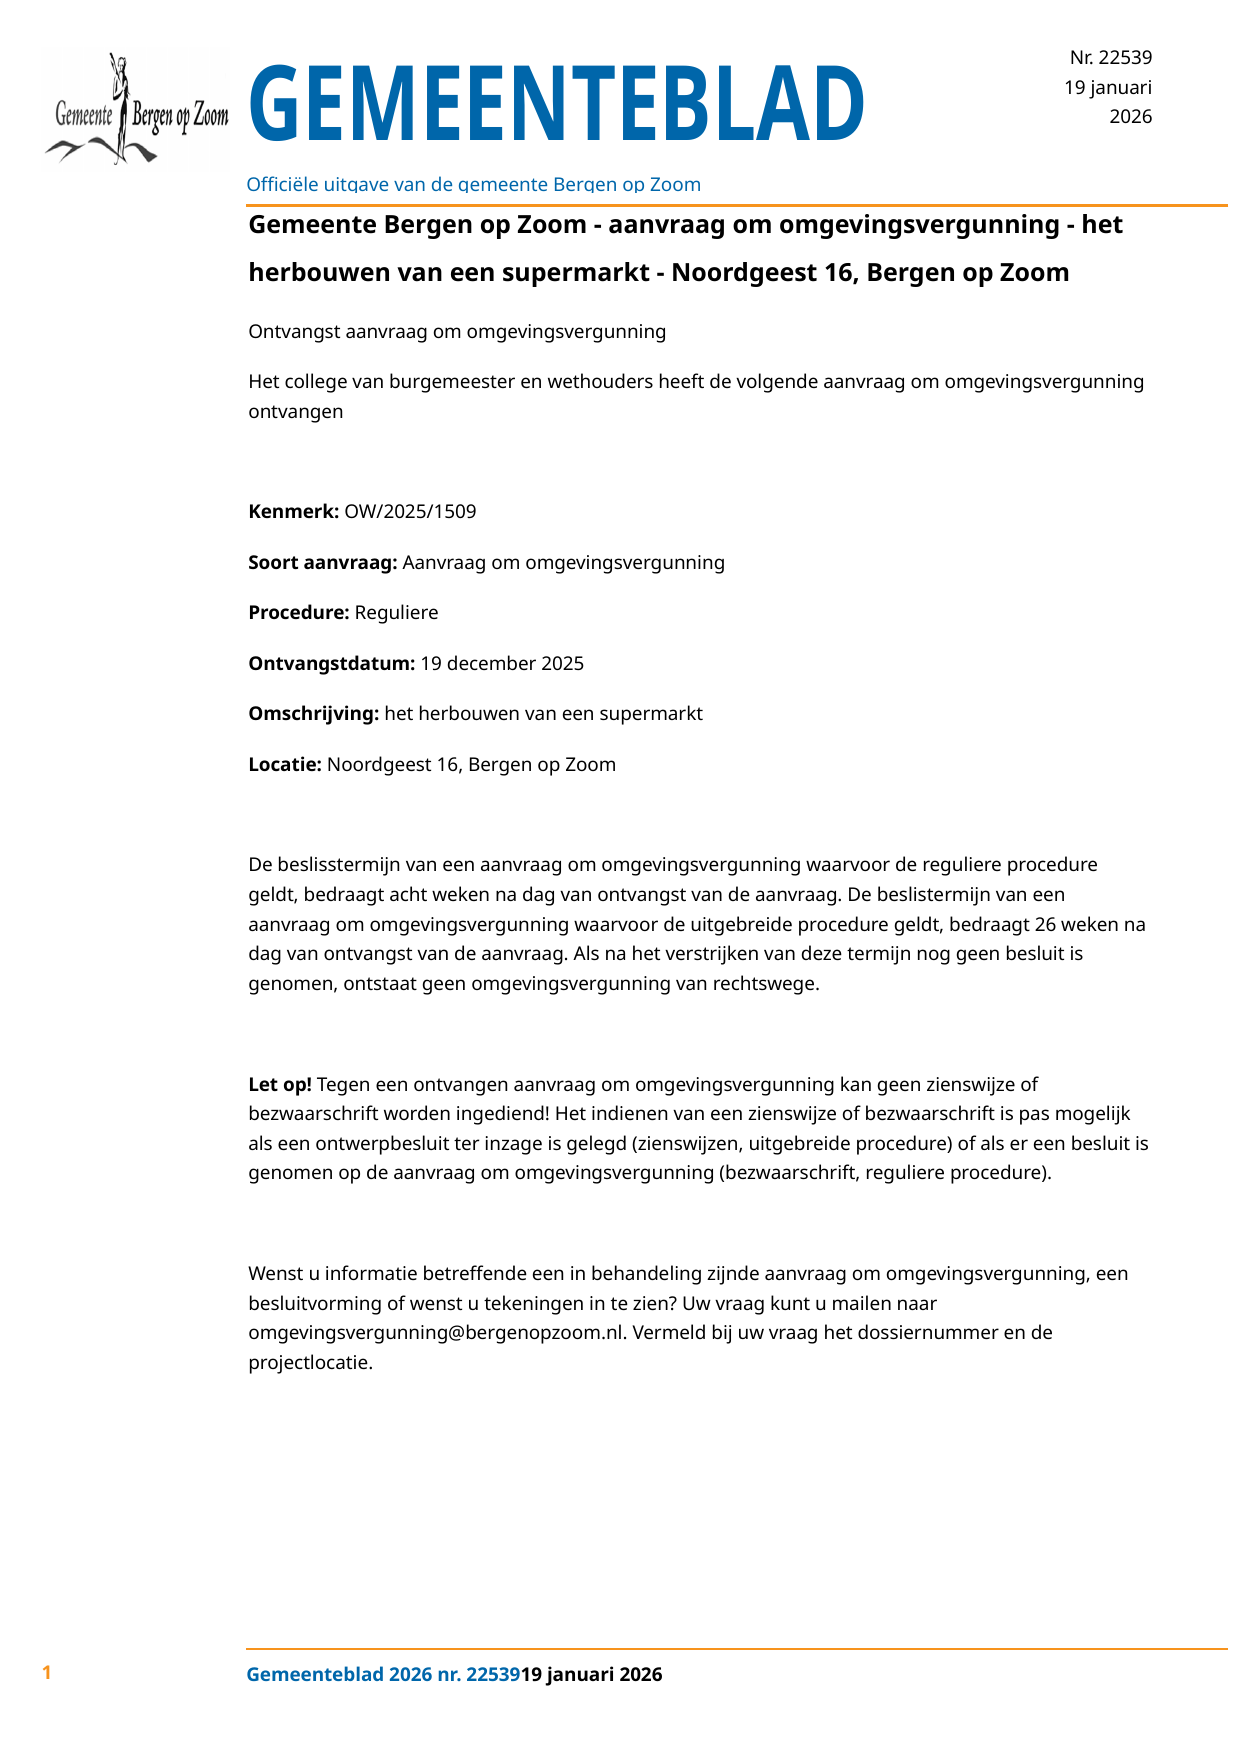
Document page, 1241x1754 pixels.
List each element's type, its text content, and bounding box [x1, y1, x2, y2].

text Procedure: Reguliere [248, 599, 1152, 625]
text Locatie: Noordgeest 16, Bergen op Zoom [248, 751, 1152, 777]
text Ontvangst aanvraag om omgevingsvergunning [248, 318, 1152, 344]
text Wenst u informatie betreffende een in behandeling zijnde aanvraag om omgevingsvergunning, een besluitvorming of wenst u tekeningen in te zien? Uw vraag kunt u mailen naar omgevingsvergunning@bergenopzoom.nl. Vermeld bij uw vraag het dossiernummer en de projectlocatie. [248, 1260, 1152, 1375]
text Soort aanvraag: Aanvraag om omgevingsvergunning [248, 549, 1152, 575]
text Ontvangstdatum: 19 december 2025 [248, 650, 1152, 676]
text Omschrijving: het herbouwen van een supermarkt [248, 700, 1152, 726]
text Kenmerk: OW/2025/1509 [248, 499, 1152, 524]
text De beslisstermijn van een aanvraag om omgevingsvergunning waarvoor de reguliere procedure geldt, bedraagt acht weken na dag van ontvangst van de aanvraag. De beslistermijn van een aanvraag om omgevingsvergunning waarvoor de uitgebreide procedure geldt, bedraagt 26 weken na dag van ontvangst van de aanvraag. Als na het verstrijken van deze termijn nog geen besluit is genomen, ontstaat geen omgevingsvergunning van rechtswege. [248, 852, 1152, 996]
text Let op! Tegen een ontvangen aanvraag om omgevingsvergunning kan geen zienswijze of bezwaarschrift worden ingediend! Het indienen van een zienswijze of bezwaarschrift is pas mogelijk als een ontwerpbesluit ter inzage is gelegd (zienswijzen, uitgebreide procedure) of als er een besluit is genomen op de aanvraag om omgevingsvergunning (bezwaarschrift, reguliere procedure). [248, 1071, 1152, 1185]
text Het college van burgemeester en wethouders heeft de volgende aanvraag om omgevingsvergunning ontvangen [248, 368, 1152, 424]
picture [41, 47, 231, 172]
text Gemeente Bergen op Zoom - aanvraag om omgevingsvergunning - het herbouwen van een supermarkt - Noordgeest 16, Bergen op Zoom [248, 207, 1152, 288]
